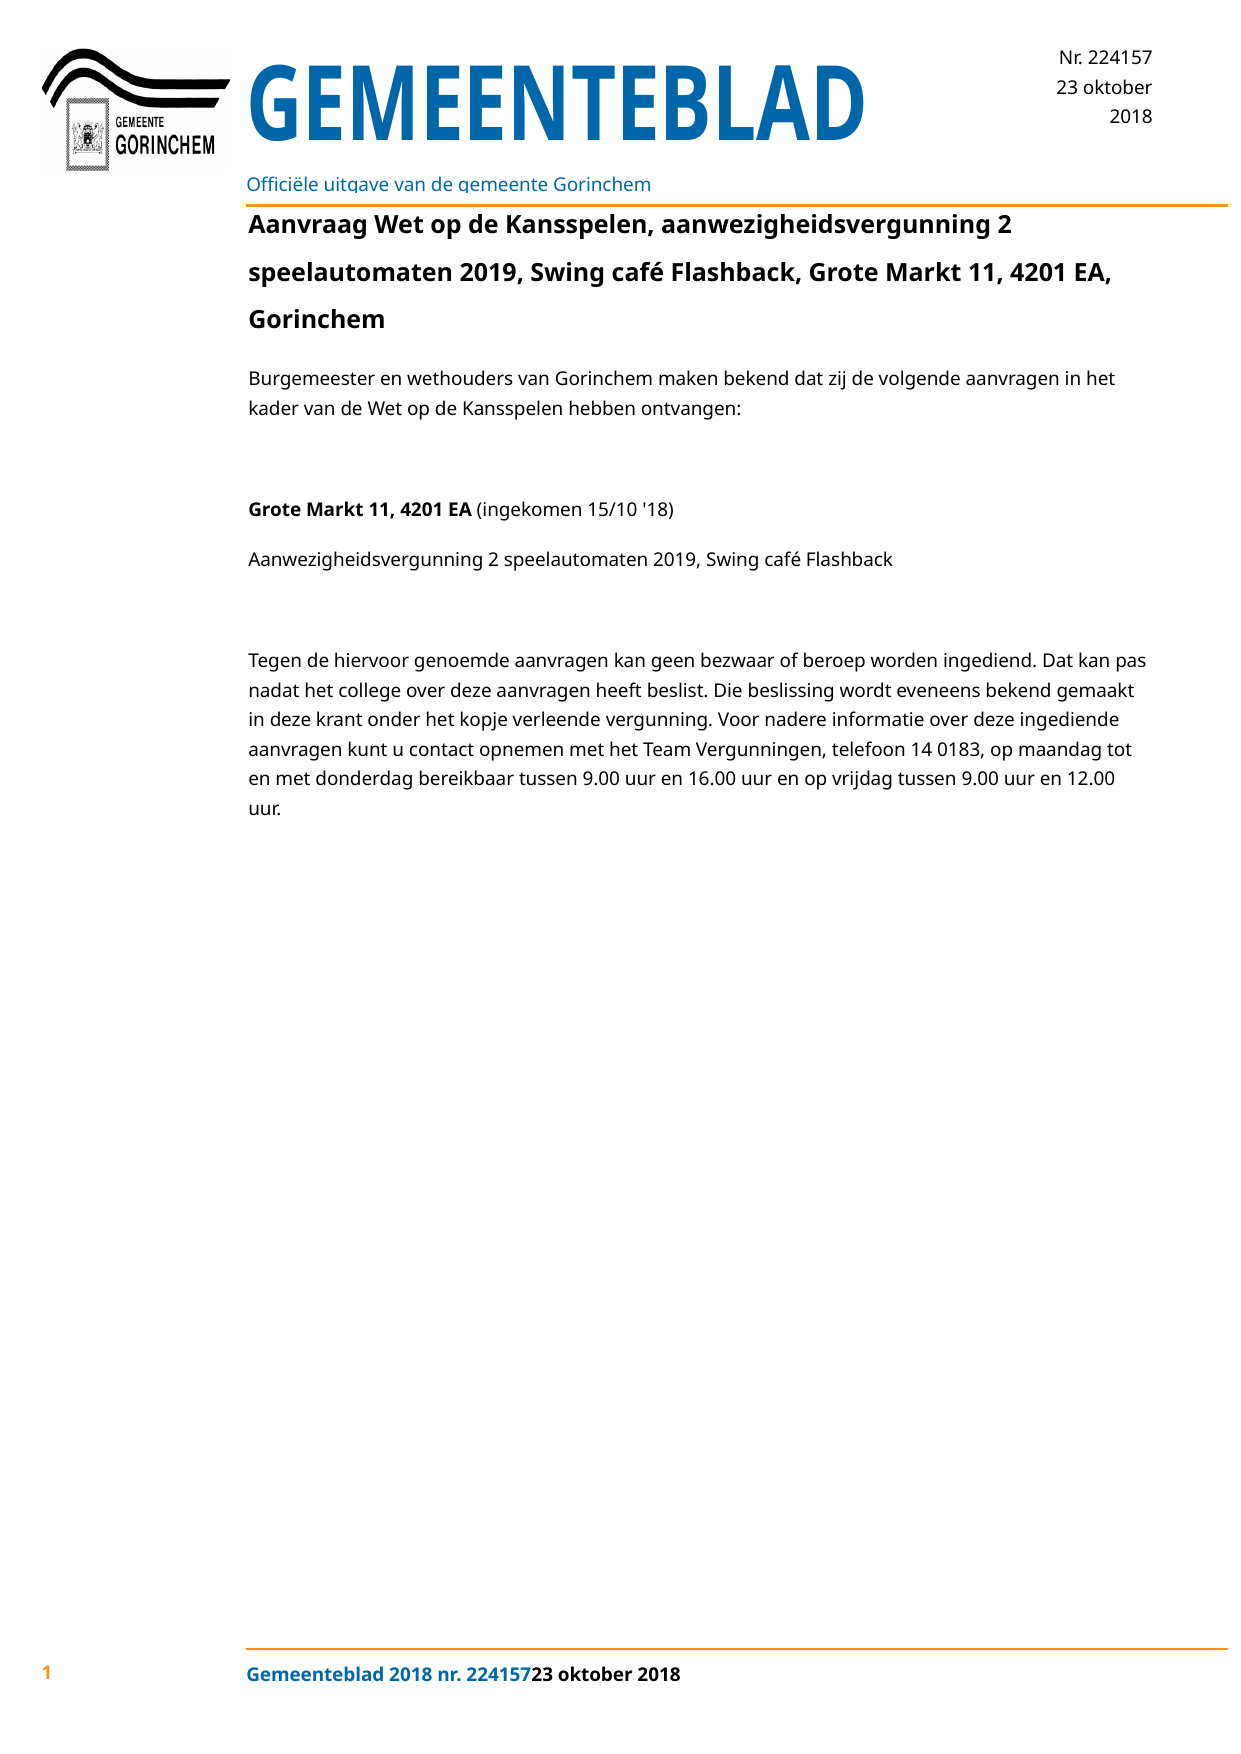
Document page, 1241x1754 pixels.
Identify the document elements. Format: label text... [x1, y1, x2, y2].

text Aanvraag Wet op de Kansspelen, aanwezigheidsvergunning 2 speelautomaten 2019, Swing café Flashback, Grote Markt 11, 4201 EA, Gorinchem [248, 207, 1152, 336]
text Grote Markt 11, 4201 EA (ingekomen 15/10 '18) [248, 496, 1152, 522]
text Burgemeester en wethouders van Gorinchem maken bekend dat zij de volgende aanvragen in het kader van de Wet op de Kansspelen hebben ontvangen: [248, 366, 1152, 421]
picture [41, 47, 231, 172]
text Aanwezigheidsvergunning 2 speelautomaten 2019, Swing café Flashback [248, 546, 1152, 572]
text Tegen de hiervoor genoemde aanvragen kan geen bezwaar of beroep worden ingediend. Dat kan pas nadat het college over deze aanvragen heeft beslist. Die beslissing wordt eveneens bekend gemaakt in deze krant onder het kopje verleende vergunning. Voor nadere informatie over deze ingediende aanvragen kunt u contact opnemen met het Team Vergunningen, telefoon 14 0183, op maandag tot en met donderdag bereikbaar tussen 9.00 uur en 16.00 uur en op vrijdag tussen 9.00 uur en 12.00 uur. [248, 647, 1152, 821]
